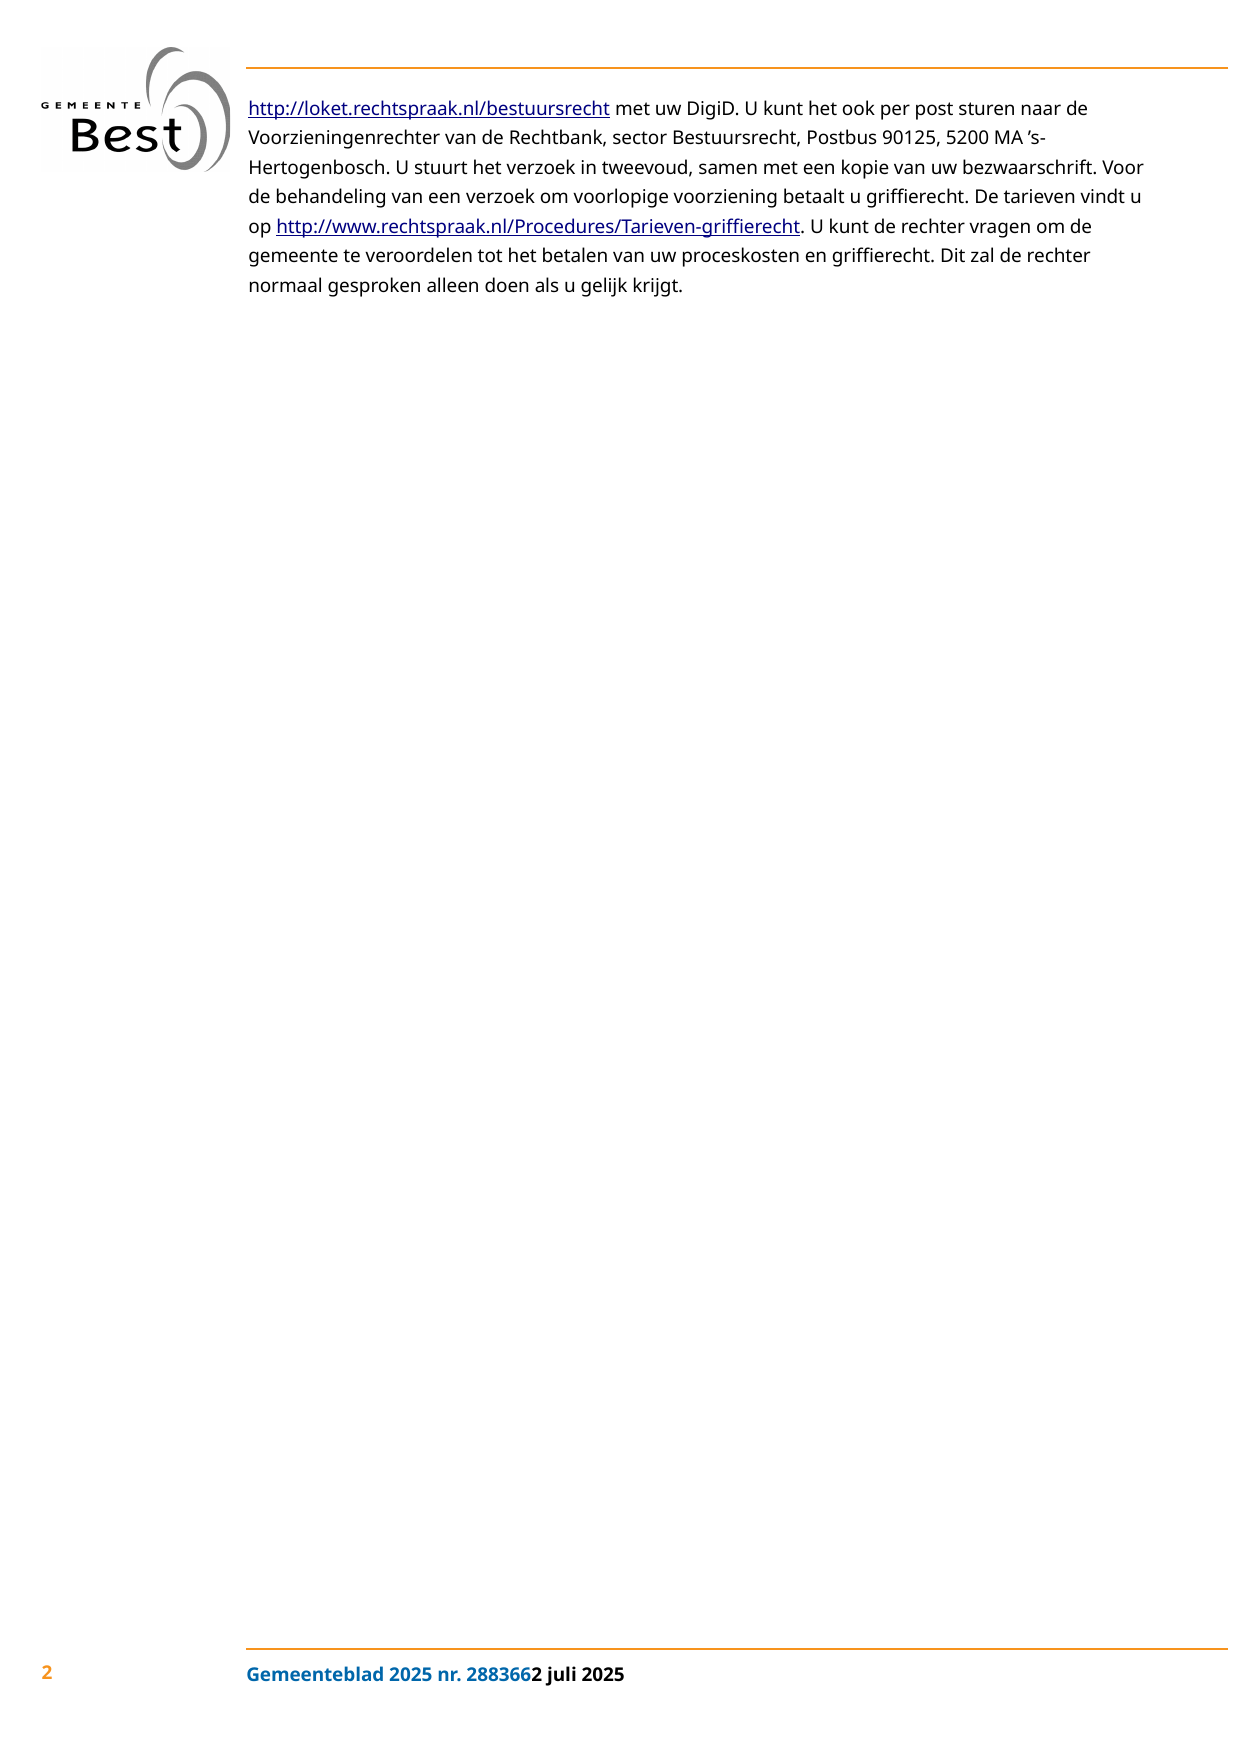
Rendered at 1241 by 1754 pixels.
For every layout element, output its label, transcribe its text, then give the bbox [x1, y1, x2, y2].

text http://loket.rechtspraak.nl/bestuursrecht met uw DigiD. U kunt het ook per post sturen naar de Voorzieningenrechter van de Rechtbank, sector Bestuursrecht, Postbus 90125, 5200 MA ’s-Hertogenbosch. U stuurt het verzoek in tweevoud, samen met een kopie van uw bezwaarschrift. Voor de behandeling van een verzoek om voorlopige voorziening betaalt u griffierecht. De tarieven vindt u op http://www.rechtspraak.nl/Procedures/Tarieven-griffierecht. U kunt de rechter vragen om de gemeente te veroordelen tot het betalen van uw proceskosten en griffierecht. Dit zal de rechter normaal gesproken alleen doen als u gelijk krijgt. [248, 95, 1152, 298]
picture [41, 47, 231, 172]
